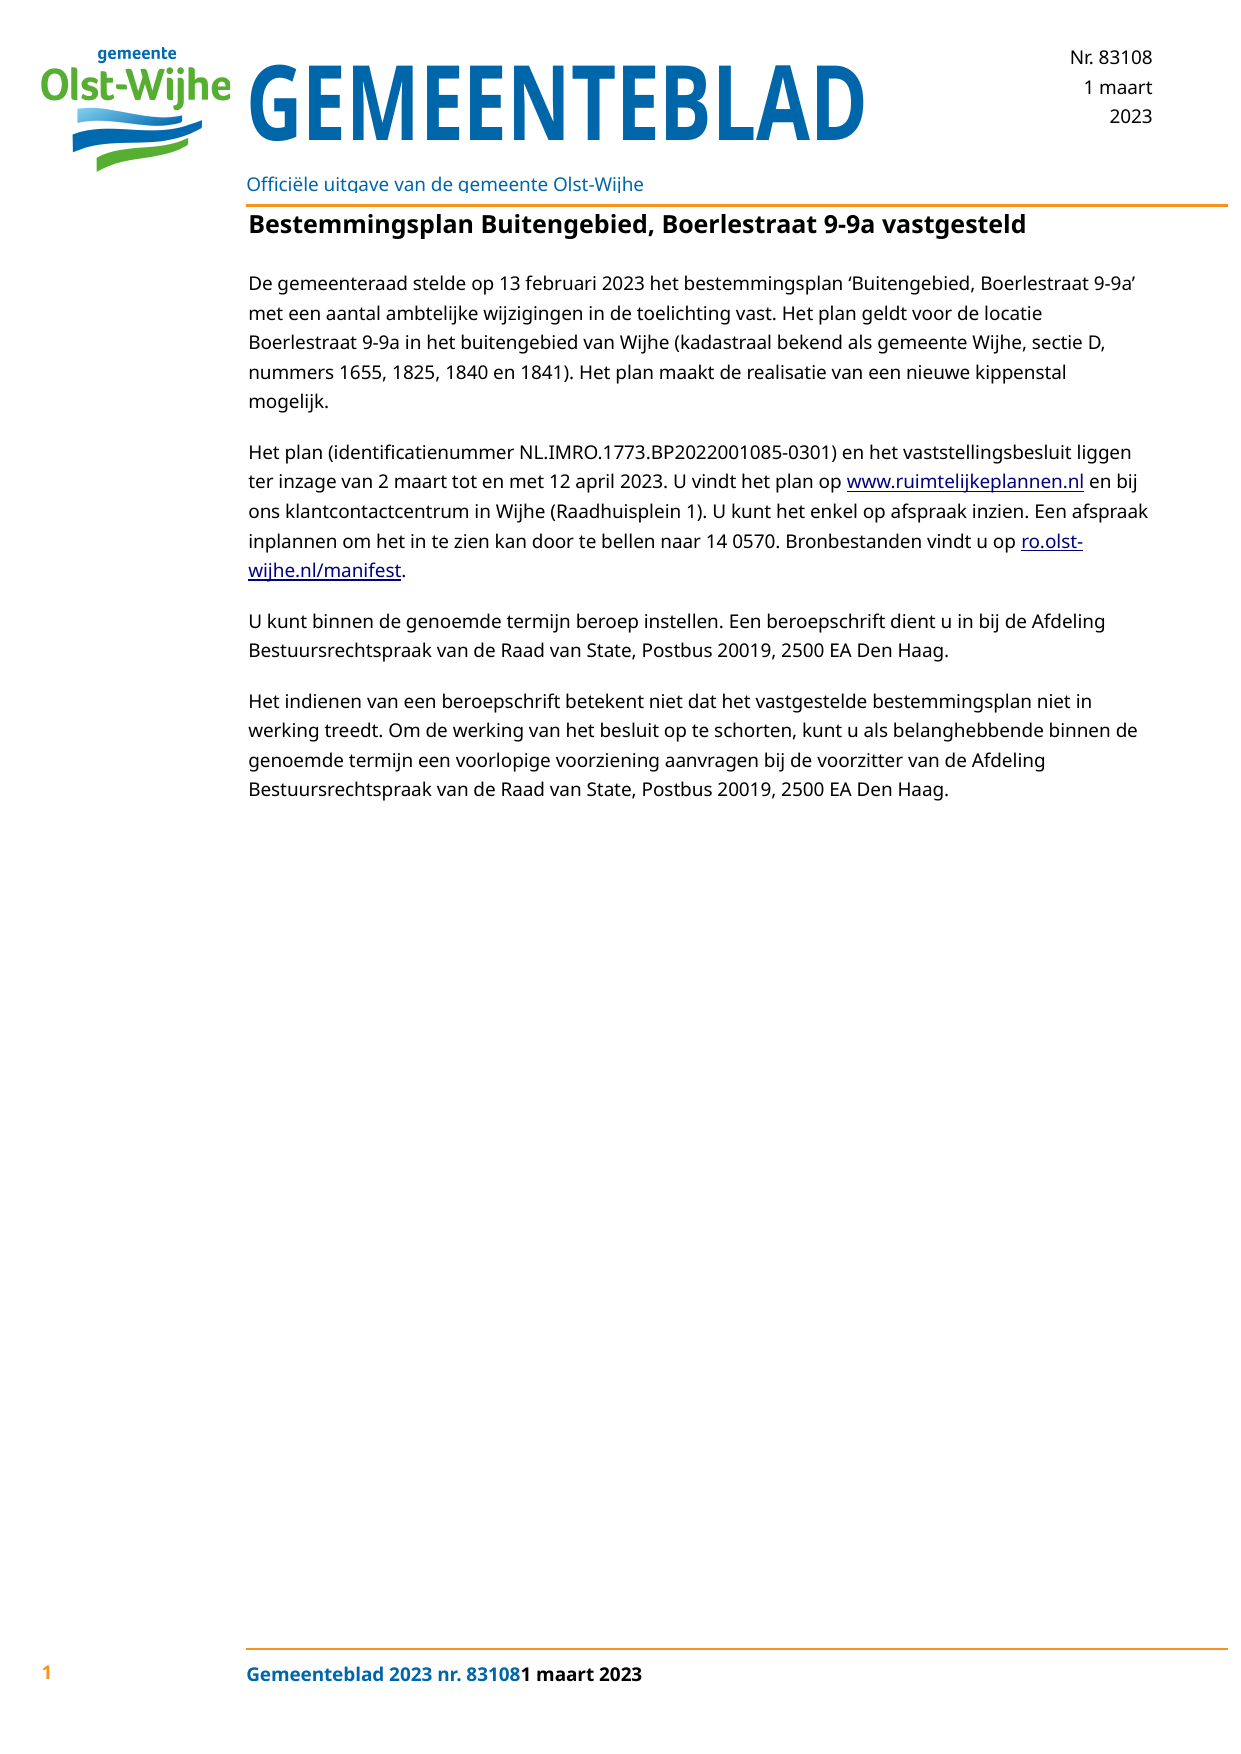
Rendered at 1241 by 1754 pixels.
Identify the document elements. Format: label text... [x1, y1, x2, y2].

picture [41, 47, 231, 172]
text Het indienen van een beroepschrift betekent niet dat het vastgestelde bestemmingsplan niet in werking treedt. Om de werking van het besluit op te schorten, kunt u als belanghebbende binnen de genoemde termijn een voorlopige voorziening aanvragen bij de voorzitter van de Afdeling Bestuursrechtspraak van de Raad van State, Postbus 20019, 2500 EA Den Haag. [248, 688, 1152, 802]
text U kunt binnen de genoemde termijn beroep instellen. Een beroepschrift dient u in bij de Afdeling Bestuursrechtspraak van de Raad van State, Postbus 20019, 2500 EA Den Haag. [248, 608, 1152, 663]
text Het plan (identificatienummer NL.IMRO.1773.BP2022001085-0301) en het vaststellingsbesluit liggen ter inzage van 2 maart tot en met 12 april 2023. U vindt het plan op www.ruimtelijkeplannen.nl en bij ons klantcontactcentrum in Wijhe (Raadhuisplein 1). U kunt het enkel op afspraak inzien. Een afspraak inplannen om het in te zien kan door te bellen naar 14 0570. Bronbestanden vindt u op ro.olst-wijhe.nl/manifest. [248, 439, 1152, 583]
text Bestemmingsplan Buitengebied, Boerlestraat 9-9a vastgesteld [248, 207, 1152, 241]
text De gemeenteraad stelde op 13 februari 2023 het bestemmingsplan ‘Buitengebied, Boerlestraat 9-9a’ met een aantal ambtelijke wijzigingen in de toelichting vast. Het plan geldt voor de locatie Boerlestraat 9-9a in het buitengebied van Wijhe (kadastraal bekend als gemeente Wijhe, sectie D, nummers 1655, 1825, 1840 en 1841). Het plan maakt de realisatie van een nieuwe kippenstal mogelijk. [248, 270, 1152, 414]
